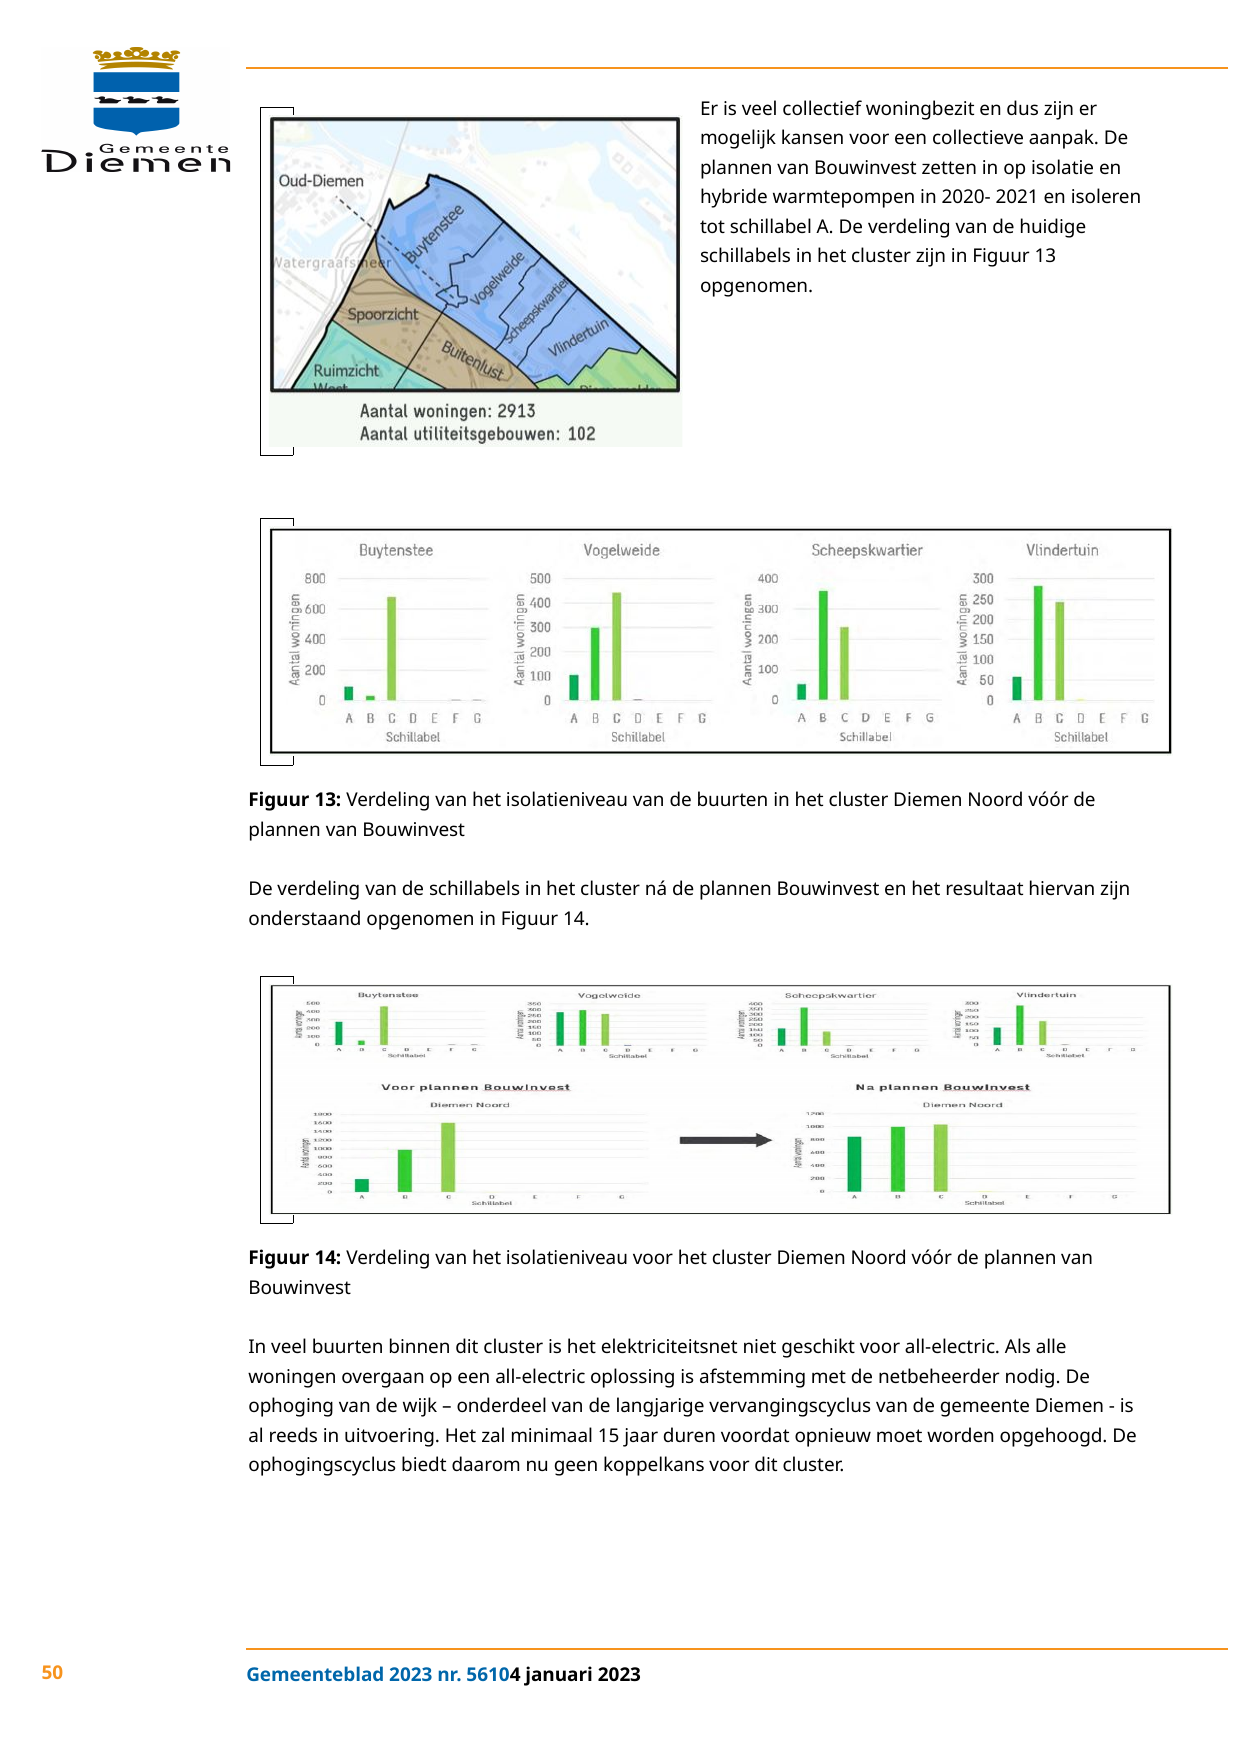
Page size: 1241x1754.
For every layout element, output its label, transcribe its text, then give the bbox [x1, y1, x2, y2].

picture [268, 526, 1173, 756]
picture [268, 115, 683, 447]
table_header [248, 95, 700, 473]
text Figuur 13: Verdeling van het isolatieniveau van de buurten in het cluster Diemen Noord vóór de plannen van Bouwinvest [248, 786, 1152, 842]
picture [41, 47, 231, 172]
picture [268, 984, 1173, 1215]
text In veel buurten binnen dit cluster is het elektriciteitsnet niet geschikt voor all-electric. Als alle woningen overgaan op een all-electric oplossing is afstemming met de netbeheerder nodig. De ophoging van de wijk – onderdeel van de langjarige vervangingscyclus van de gemeente Diemen - is al reeds in uitvoering. Het zal minimaal 15 jaar duren voordat opnieuw moet worden opgehoogd. De ophogingscyclus biedt daarom nu geen koppelkans voor dit cluster. [248, 1333, 1152, 1477]
text De verdeling van de schillabels in het cluster ná de plannen Bouwinvest en het resultaat hiervan zijn onderstaand opgenomen in Figuur 14. [248, 875, 1152, 930]
table_header Er is veel collectief woningbezit en dus zijn er mogelijk kansen voor een collectieve aanpak. De plannen van Bouwinvest zetten in op isolatie en hybride warmtepompen in 2020- 2021 en isoleren tot schillabel A. De verdeling van de huidige schillabels in het cluster zijn in Figuur 13 opgenomen. [700, 95, 1152, 473]
text Figuur 14: Verdeling van het isolatieniveau voor het cluster Diemen Noord vóór de plannen van Bouwinvest [248, 1244, 1152, 1300]
